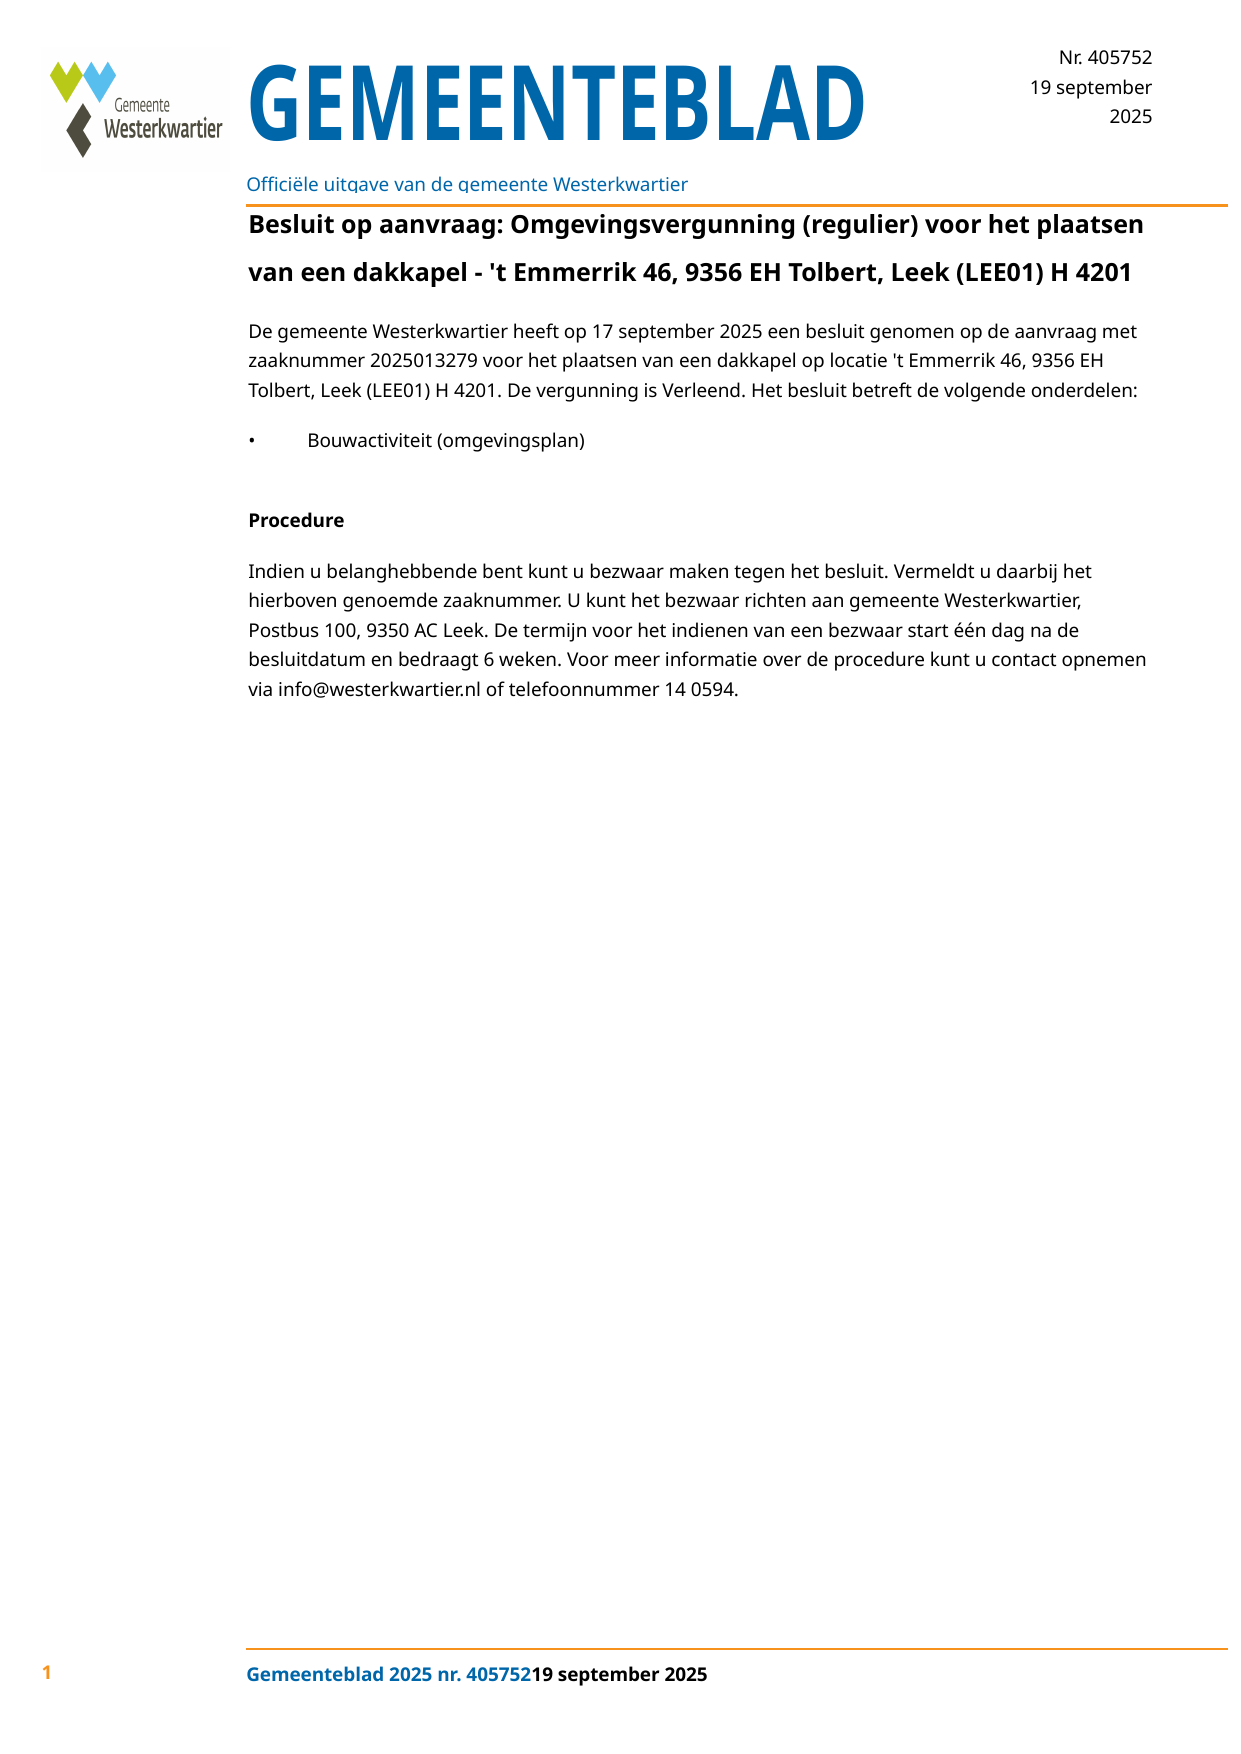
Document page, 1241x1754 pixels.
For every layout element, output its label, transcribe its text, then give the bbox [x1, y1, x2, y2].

text De gemeente Westerkwartier heeft op 17 september 2025 een besluit genomen op de aanvraag met zaaknummer 2025013279 voor het plaatsen van een dakkapel op locatie 't Emmerrik 46, 9356 EH Tolbert, Leek (LEE01) H 4201. De vergunning is Verleend. Het besluit betreft de volgende onderdelen: [248, 318, 1152, 403]
text Procedure [248, 507, 1152, 533]
text Indien u belanghebbende bent kunt u bezwaar maken tegen het besluit. Vermeldt u daarbij het hierboven genoemde zaaknummer. U kunt het bezwaar richten aan gemeente Westerkwartier, Postbus 100, 9350 AC Leek. De termijn voor het indienen van een bezwaar start één dag na de besluitdatum en bedraagt 6 weken. Voor meer informatie over de procedure kunt u contact opnemen via info@westerkwartier.nl of telefoonnummer 14 0594. [248, 558, 1152, 702]
list Bouwactiviteit (omgevingsplan) [248, 427, 1152, 453]
text Besluit op aanvraag: Omgevingsvergunning (regulier) voor het plaatsen van een dakkapel - 't Emmerrik 46, 9356 EH Tolbert, Leek (LEE01) H 4201 [248, 207, 1152, 288]
picture [41, 47, 231, 172]
